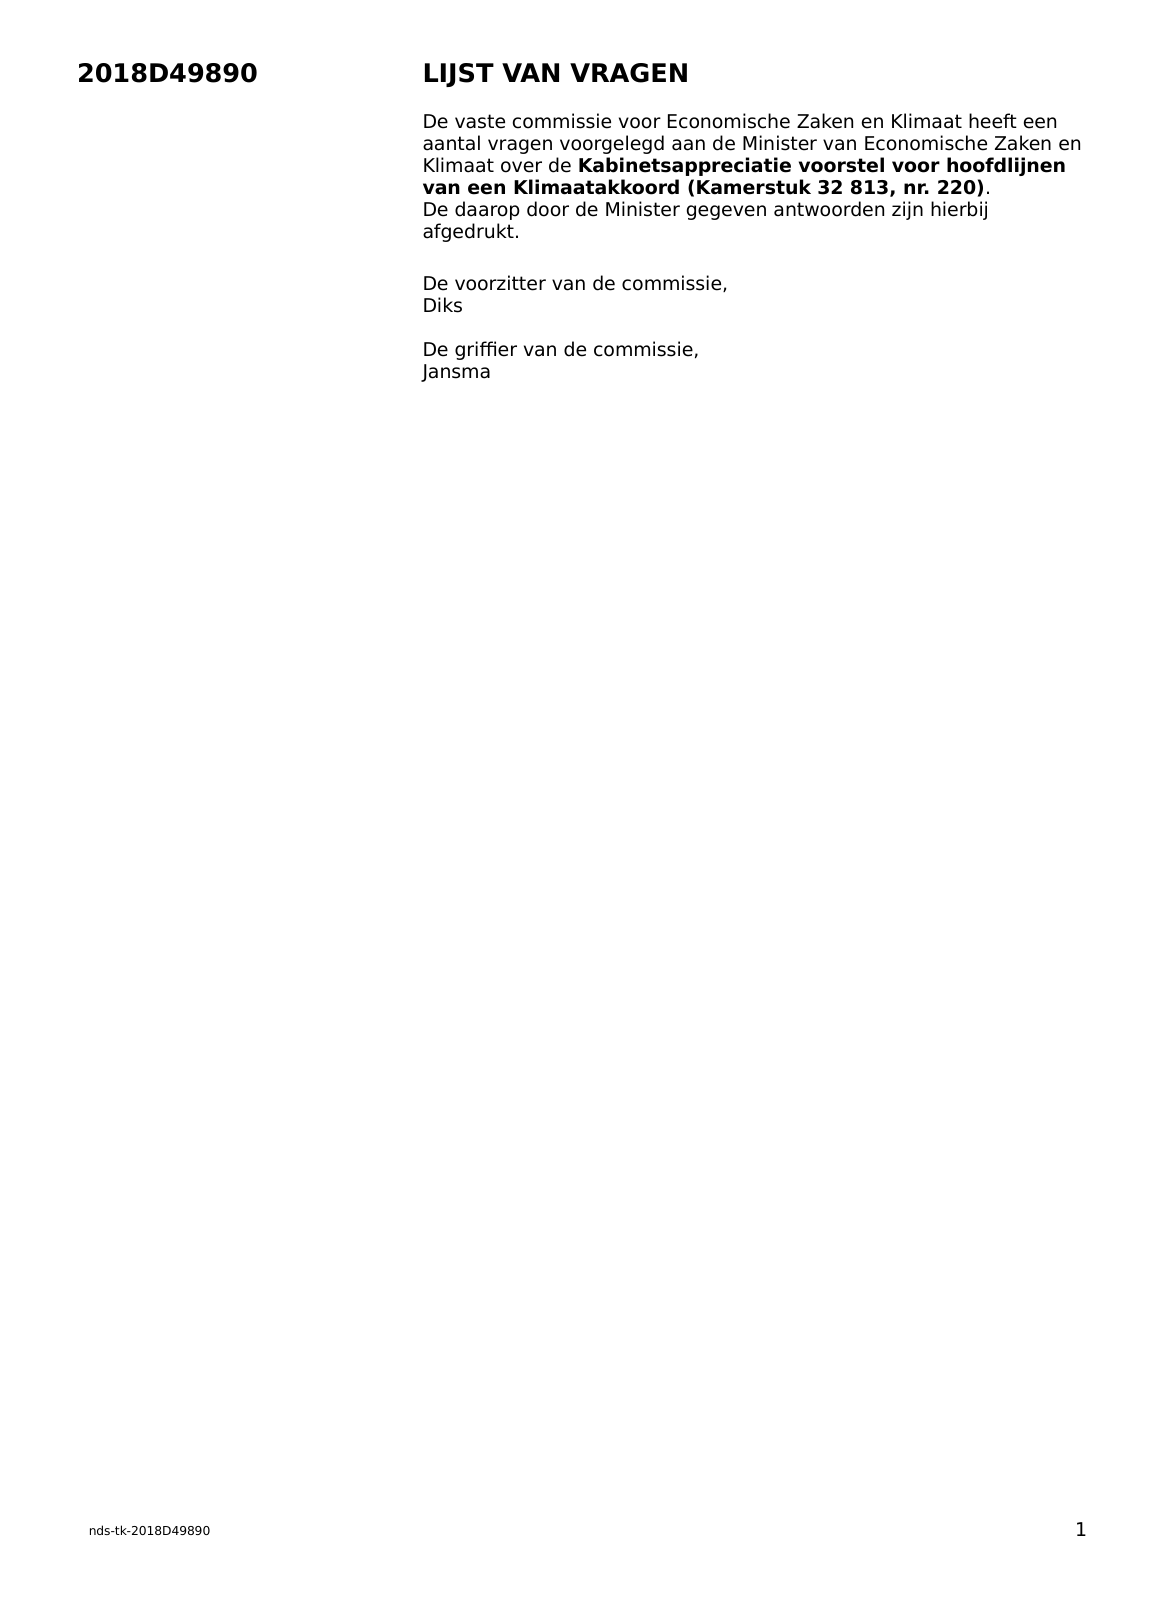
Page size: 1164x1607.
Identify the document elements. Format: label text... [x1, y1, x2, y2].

text De griffier van de commissie, Jansma [422, 339, 1087, 383]
text De voorzitter van de commissie, Diks [422, 273, 1087, 317]
text De daarop door de Minister gegeven antwoorden zijn hierbij afgedrukt. [422, 199, 1087, 243]
text 2018D49890 LIJST VAN VRAGEN [77, 59, 1087, 89]
text nds-tk-2018D49890 [88, 1524, 323, 1538]
text De vaste commissie voor Economische Zaken en Klimaat heeft een aantal vragen voorgelegd aan de Minister van Economische Zaken en Klimaat over de Kabinetsappreciatie voorstel voor hoofdlijnen van een Klimaatakkoord (Kamerstuk 32 813, nr. 220). [422, 111, 1087, 199]
